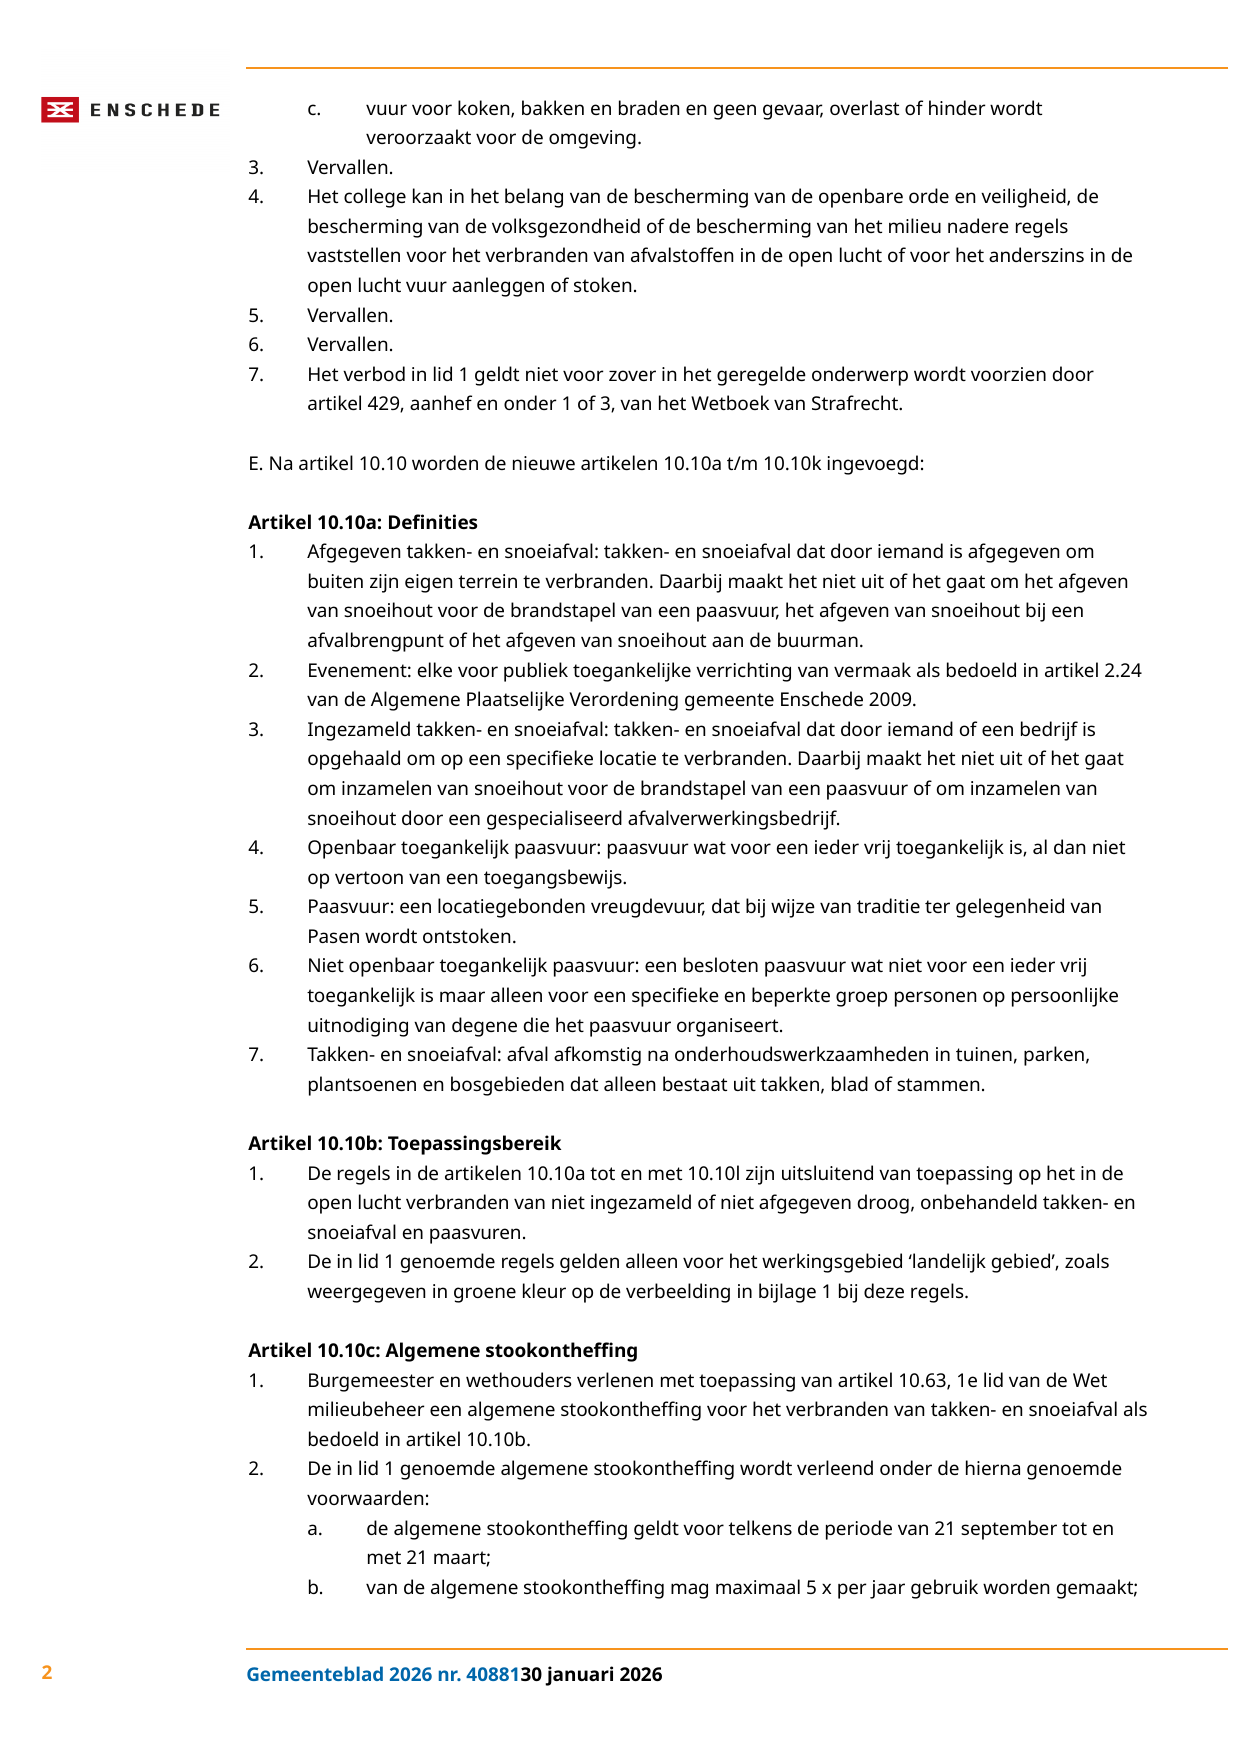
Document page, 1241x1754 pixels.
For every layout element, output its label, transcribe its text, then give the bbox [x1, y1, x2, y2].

list de algemene stookontheffing geldt voor telkens de periode van 21 september tot en met 21 maart; [307, 1515, 1152, 1570]
list Vervallen. [248, 154, 1152, 180]
text Artikel 10.10b: Toepassingsbereik [248, 1130, 1152, 1156]
list Ingezameld takken- en snoeiafval: takken- en snoeiafval dat door iemand of een bedrijf is opgehaald om op een specifieke locatie te verbranden. Daarbij maakt het niet uit of het gaat om inzamelen van snoeihout voor de brandstapel van een paasvuur of om inzamelen van snoeihout door een gespecialiseerd afvalverwerkingsbedrijf. [248, 716, 1152, 831]
text E. Na artikel 10.10 worden de nieuwe artikelen 10.10a t/m 10.10k ingevoegd: [248, 450, 1152, 476]
list Niet openbaar toegankelijk paasvuur: een besloten paasvuur wat niet voor een ieder vrij toegankelijk is maar alleen voor een specifieke en beperkte groep personen op persoonlijke uitnodiging van degene die het paasvuur organiseert. [248, 953, 1152, 1038]
list van de algemene stookontheffing mag maximaal 5 x per jaar gebruik worden gemaakt; [307, 1574, 1152, 1600]
list Openbaar toegankelijk paasvuur: paasvuur wat voor een ieder vrij toegankelijk is, al dan niet op vertoon van een toegangsbewijs. [248, 834, 1152, 890]
list De in lid 1 genoemde regels gelden alleen voor het werkingsgebied ‘landelijk gebied’, zoals weergegeven in groene kleur op de verbeelding in bijlage 1 bij deze regels. [248, 1248, 1152, 1304]
list Het verbod in lid 1 geldt niet voor zover in het geregelde onderwerp wordt voorzien door artikel 429, aanhef en onder 1 of 3, van het Wetboek van Strafrecht. [248, 361, 1152, 416]
list De regels in de artikelen 10.10a tot en met 10.10l zijn uitsluitend van toepassing op het in de open lucht verbranden van niet ingezameld of niet afgegeven droog, onbehandeld takken- en snoeiafval en paasvuren. [248, 1160, 1152, 1245]
list vuur voor koken, bakken en braden en geen gevaar, overlast of hinder wordt veroorzaakt voor de omgeving. [307, 95, 1152, 150]
text Artikel 10.10a: Definities [248, 509, 1152, 535]
list Paasvuur: een locatiegebonden vreugdevuur, dat bij wijze van traditie ter gelegenheid van Pasen wordt ontstoken. [248, 893, 1152, 949]
list Vervallen. [248, 302, 1152, 328]
list Het college kan in het belang van de bescherming van de openbare orde en veiligheid, de bescherming van de volksgezondheid of de bescherming van het milieu nadere regels vaststellen voor het verbranden van afvalstoffen in de open lucht of voor het anderszins in de open lucht vuur aanleggen of stoken. [248, 183, 1152, 298]
list Afgegeven takken- en snoeiafval: takken- en snoeiafval dat door iemand is afgegeven om buiten zijn eigen terrein te verbranden. Daarbij maakt het niet uit of het gaat om het afgeven van snoeihout voor de brandstapel van een paasvuur, het afgeven van snoeihout bij een afvalbrengpunt of het afgeven van snoeihout aan de buurman. [248, 538, 1152, 653]
list Vervallen. [248, 331, 1152, 357]
text Artikel 10.10c: Algemene stookontheffing [248, 1337, 1152, 1363]
list Takken- en snoeiafval: afval afkomstig na onderhoudswerkzaamheden in tuinen, parken, plantsoenen en bosgebieden dat alleen bestaat uit takken, blad of stammen. [248, 1041, 1152, 1097]
list Burgemeester en wethouders verlenen met toepassing van artikel 10.63, 1e lid van de Wet milieubeheer een algemene stookontheffing voor het verbranden van takken- en snoeiafval als bedoeld in artikel 10.10b. [248, 1367, 1152, 1452]
list De in lid 1 genoemde algemene stookontheffing wordt verleend onder de hierna genoemde voorwaarden: [248, 1456, 1152, 1511]
picture [41, 47, 231, 172]
list Evenement: elke voor publiek toegankelijke verrichting van vermaak als bedoeld in artikel 2.24 van de Algemene Plaatselijke Verordening gemeente Enschede 2009. [248, 657, 1152, 712]
